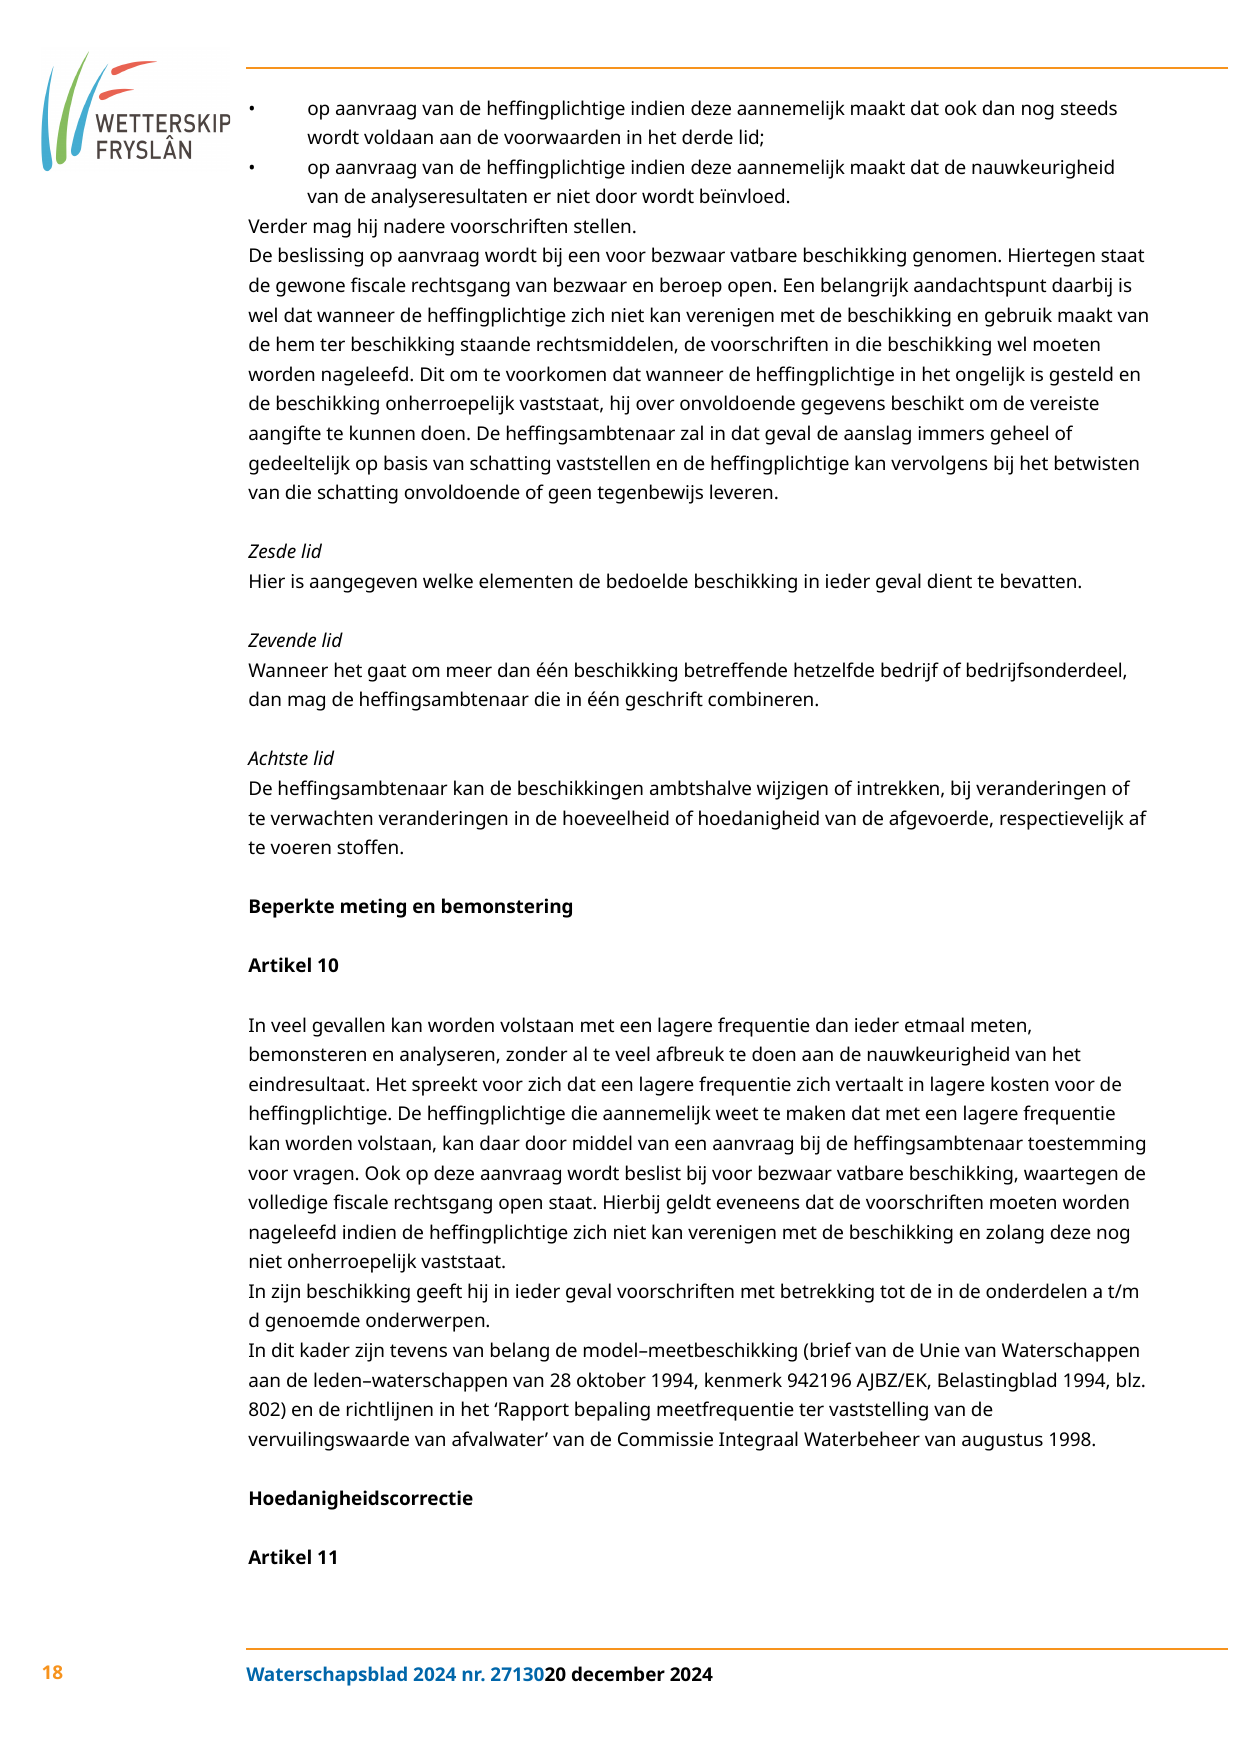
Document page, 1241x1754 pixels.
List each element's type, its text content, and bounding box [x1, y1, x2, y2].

text Hier is aangegeven welke elementen de bedoelde beschikking in ieder geval dient te bevatten. [248, 568, 1152, 594]
text In veel gevallen kan worden volstaan met een lagere frequentie dan ieder etmaal meten, bemonsteren en analyseren, zonder al te veel afbreuk te doen aan de nauwkeurigheid van het eindresultaat. Het spreekt voor zich dat een lagere frequentie zich vertaalt in lagere kosten voor de heffingplichtige. De heffingplichtige die aannemelijk weet te maken dat met een lagere frequentie kan worden volstaan, kan daar door middel van een aanvraag bij de heffingsambtenaar toestemming voor vragen. Ook op deze aanvraag wordt beslist bij voor bezwaar vatbare beschikking, waartegen de volledige fiscale rechtsgang open staat. Hierbij geldt eveneens dat de voorschriften moeten worden nageleefd indien de heffingplichtige zich niet kan verenigen met de beschikking en zolang deze nog niet onherroepelijk vaststaat. [248, 1012, 1152, 1274]
text Artikel 10 [248, 953, 1152, 978]
picture [41, 47, 231, 172]
text Wanneer het gaat om meer dan één beschikking betreffende hetzelfde bedrijf of bedrijfsonderdeel, dan mag de heffingsambtenaar die in één geschrift combineren. [248, 657, 1152, 712]
text Achtste lid [248, 746, 1152, 771]
text Zesde lid [248, 538, 1152, 564]
list op aanvraag van de heffingplichtige indien deze aannemelijk maakt dat ook dan nog steeds wordt voldaan aan de voorwaarden in het derde lid; [248, 95, 1152, 150]
list op aanvraag van de heffingplichtige indien deze aannemelijk maakt dat de nauwkeurigheid van de analyseresultaten er niet door wordt beïnvloed. [248, 154, 1152, 209]
text Hoedanigheidscorrectie [248, 1485, 1152, 1511]
text Beperkte meting en bemonstering [248, 893, 1152, 919]
text Zevende lid [248, 627, 1152, 653]
text Artikel 11 [248, 1544, 1152, 1570]
text De heffingsambtenaar kan de beschikkingen ambtshalve wijzigen of intrekken, bij veranderingen of te verwachten veranderingen in de hoeveelheid of hoedanigheid van de afgevoerde, respectievelijk af te voeren stoffen. [248, 775, 1152, 860]
text Verder mag hij nadere voorschriften stellen. [248, 213, 1152, 239]
text In dit kader zijn tevens van belang de model–meetbeschikking (brief van de Unie van Waterschappen aan de leden–waterschappen van 28 oktober 1994, kenmerk 942196 AJBZ/EK, Belastingblad 1994, blz. 802) en de richtlijnen in het ‘Rapport bepaling meetfrequentie ter vaststelling van de vervuilingswaarde van afvalwater’ van de Commissie Integraal Waterbeheer van augustus 1998. [248, 1337, 1152, 1452]
text In zijn beschikking geeft hij in ieder geval voorschriften met betrekking tot de in de onderdelen a t/m d genoemde onderwerpen. [248, 1278, 1152, 1333]
text De beslissing op aanvraag wordt bij een voor bezwaar vatbare beschikking genomen. Hiertegen staat de gewone fiscale rechtsgang van bezwaar en beroep open. Een belangrijk aandachtspunt daarbij is wel dat wanneer de heffingplichtige zich niet kan verenigen met de beschikking en gebruik maakt van de hem ter beschikking staande rechtsmiddelen, de voorschriften in die beschikking wel moeten worden nageleefd. Dit om te voorkomen dat wanneer de heffingplichtige in het ongelijk is gesteld en de beschikking onherroepelijk vaststaat, hij over onvoldoende gegevens beschikt om de vereiste aangifte te kunnen doen. De heffingsambtenaar zal in dat geval de aanslag immers geheel of gedeeltelijk op basis van schatting vaststellen en de heffingplichtige kan vervolgens bij het betwisten van die schatting onvoldoende of geen tegenbewijs leveren. [248, 243, 1152, 505]
